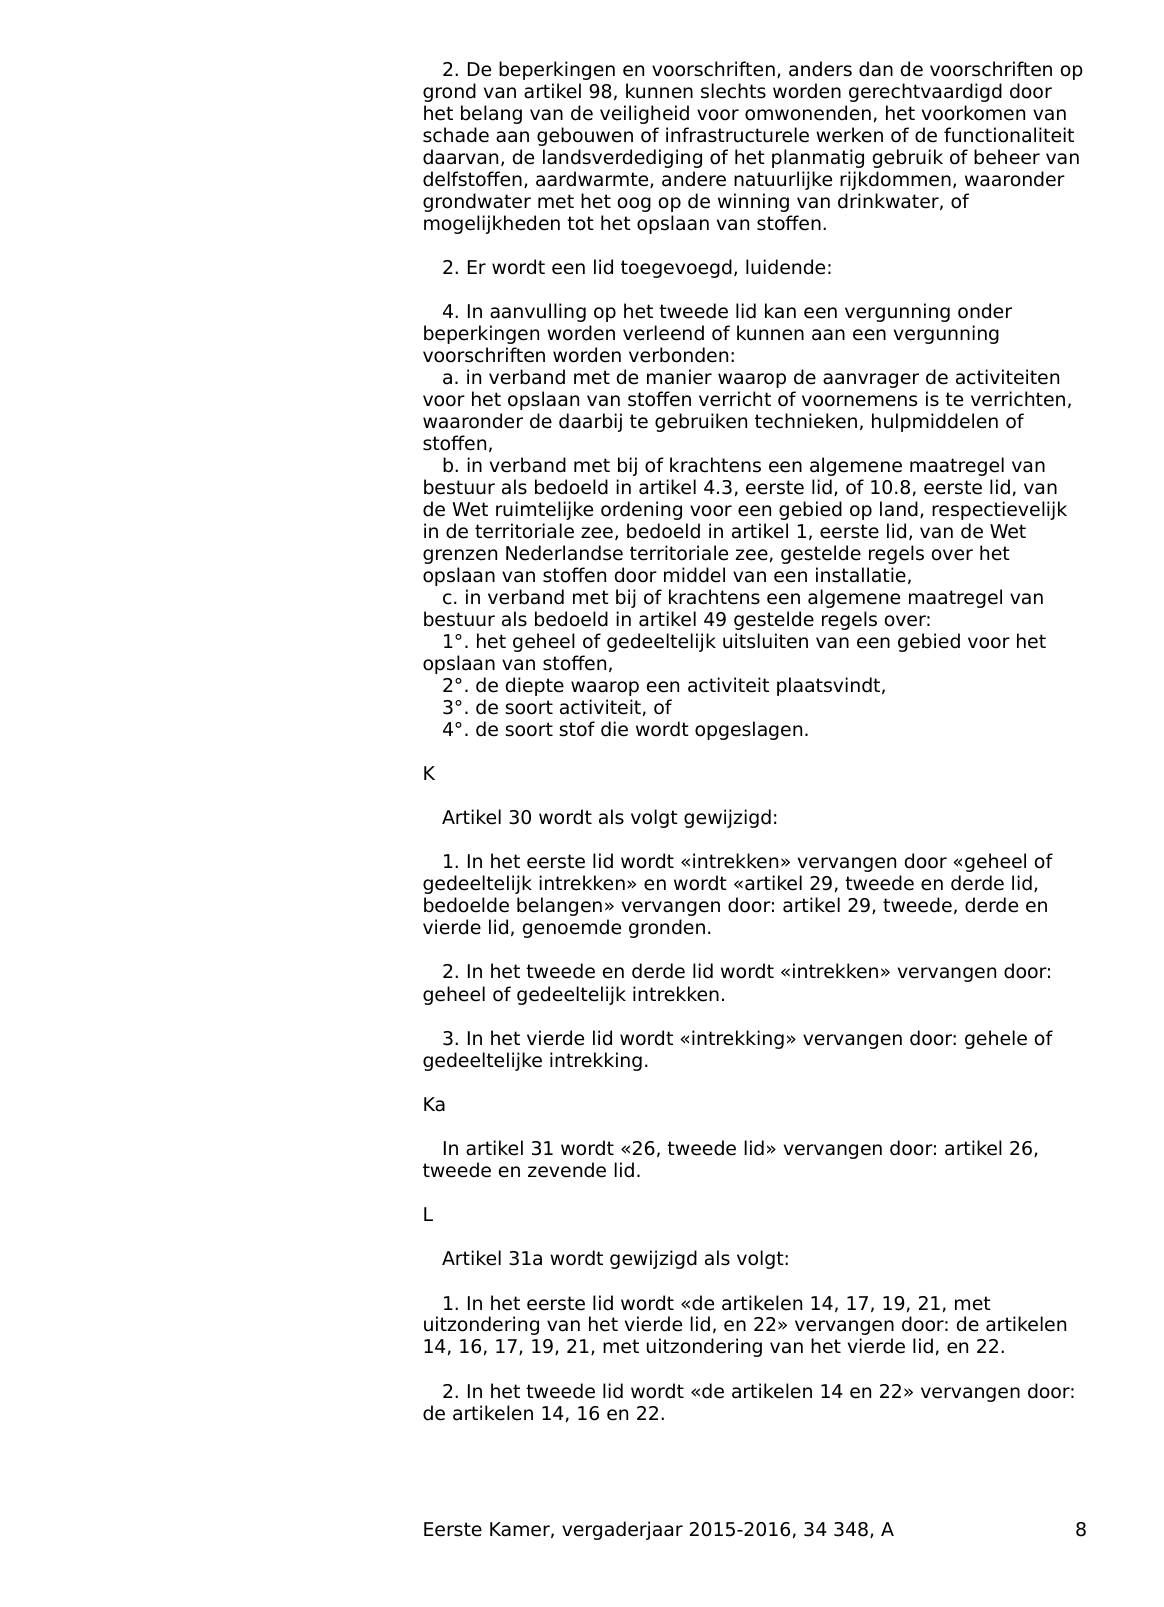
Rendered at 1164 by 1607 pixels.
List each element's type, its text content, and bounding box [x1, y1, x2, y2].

text 1°. het geheel of gedeeltelijk uitsluiten van een gebied voor het opslaan van stoffen, [422, 631, 1087, 675]
text b. in verband met bij of krachtens een algemene maatregel van bestuur als bedoeld in artikel 4.3, eerste lid, of 10.8, eerste lid, van de Wet ruimtelijke ordening voor een gebied op land, respectievelijk in de territoriale zee, bedoeld in artikel 1, eerste lid, van de Wet grenzen Nederlandse territoriale zee, gestelde regels over het opslaan van stoffen door middel van een installatie, [422, 455, 1087, 587]
text K [422, 763, 1087, 785]
text 1. In het eerste lid wordt «intrekken» vervangen door «geheel of gedeeltelijk intrekken» en wordt «artikel 29, tweede en derde lid, bedoelde belangen» vervangen door: artikel 29, tweede, derde en vierde lid, genoemde gronden. [422, 851, 1087, 939]
text 3°. de soort activiteit, of [422, 697, 1087, 719]
text 2. In het tweede en derde lid wordt «intrekken» vervangen door: geheel of gedeeltelijk intrekken. [422, 961, 1087, 1005]
text In artikel 31 wordt «26, tweede lid» vervangen door: artikel 26, tweede en zevende lid. [422, 1138, 1087, 1182]
text 2. Er wordt een lid toegevoegd, luidende: [422, 257, 1087, 279]
text 2. De beperkingen en voorschriften, anders dan de voorschriften op grond van artikel 98, kunnen slechts worden gerechtvaardigd door het belang van de veiligheid voor omwonenden, het voorkomen van schade aan gebouwen of infrastructurele werken of de functionaliteit daarvan, de landsverdediging of het planmatig gebruik of beheer van delfstoffen, aardwarmte, andere natuurlijke rijkdommen, waaronder grondwater met het oog op de winning van drinkwater, of mogelijkheden tot het opslaan van stoffen. [422, 59, 1087, 235]
text a. in verband met de manier waarop de aanvrager de activiteiten voor het opslaan van stoffen verricht of voornemens is te verrichten, waaronder de daarbij te gebruiken technieken, hulpmiddelen of stoffen, [422, 367, 1087, 455]
text 1. In het eerste lid wordt «de artikelen 14, 17, 19, 21, met uitzondering van het vierde lid, en 22» vervangen door: de artikelen 14, 16, 17, 19, 21, met uitzondering van het vierde lid, en 22. [422, 1292, 1087, 1358]
text 4. In aanvulling op het tweede lid kan een vergunning onder beperkingen worden verleend of kunnen aan een vergunning voorschriften worden verbonden: [422, 301, 1087, 367]
text 2°. de diepte waarop een activiteit plaatsvindt, [422, 675, 1087, 697]
text Ka [422, 1094, 1087, 1116]
text 3. In het vierde lid wordt «intrekking» vervangen door: gehele of gedeeltelijke intrekking. [422, 1028, 1087, 1072]
text Artikel 31a wordt gewijzigd als volgt: [422, 1248, 1087, 1270]
text 2. In het tweede lid wordt «de artikelen 14 en 22» vervangen door: de artikelen 14, 16 en 22. [422, 1381, 1087, 1424]
text Artikel 30 wordt als volgt gewijzigd: [422, 807, 1087, 829]
text 4°. de soort stof die wordt opgeslagen. [422, 719, 1087, 741]
text c. in verband met bij of krachtens een algemene maatregel van bestuur als bedoeld in artikel 49 gestelde regels over: [422, 587, 1087, 631]
text L [422, 1204, 1087, 1226]
